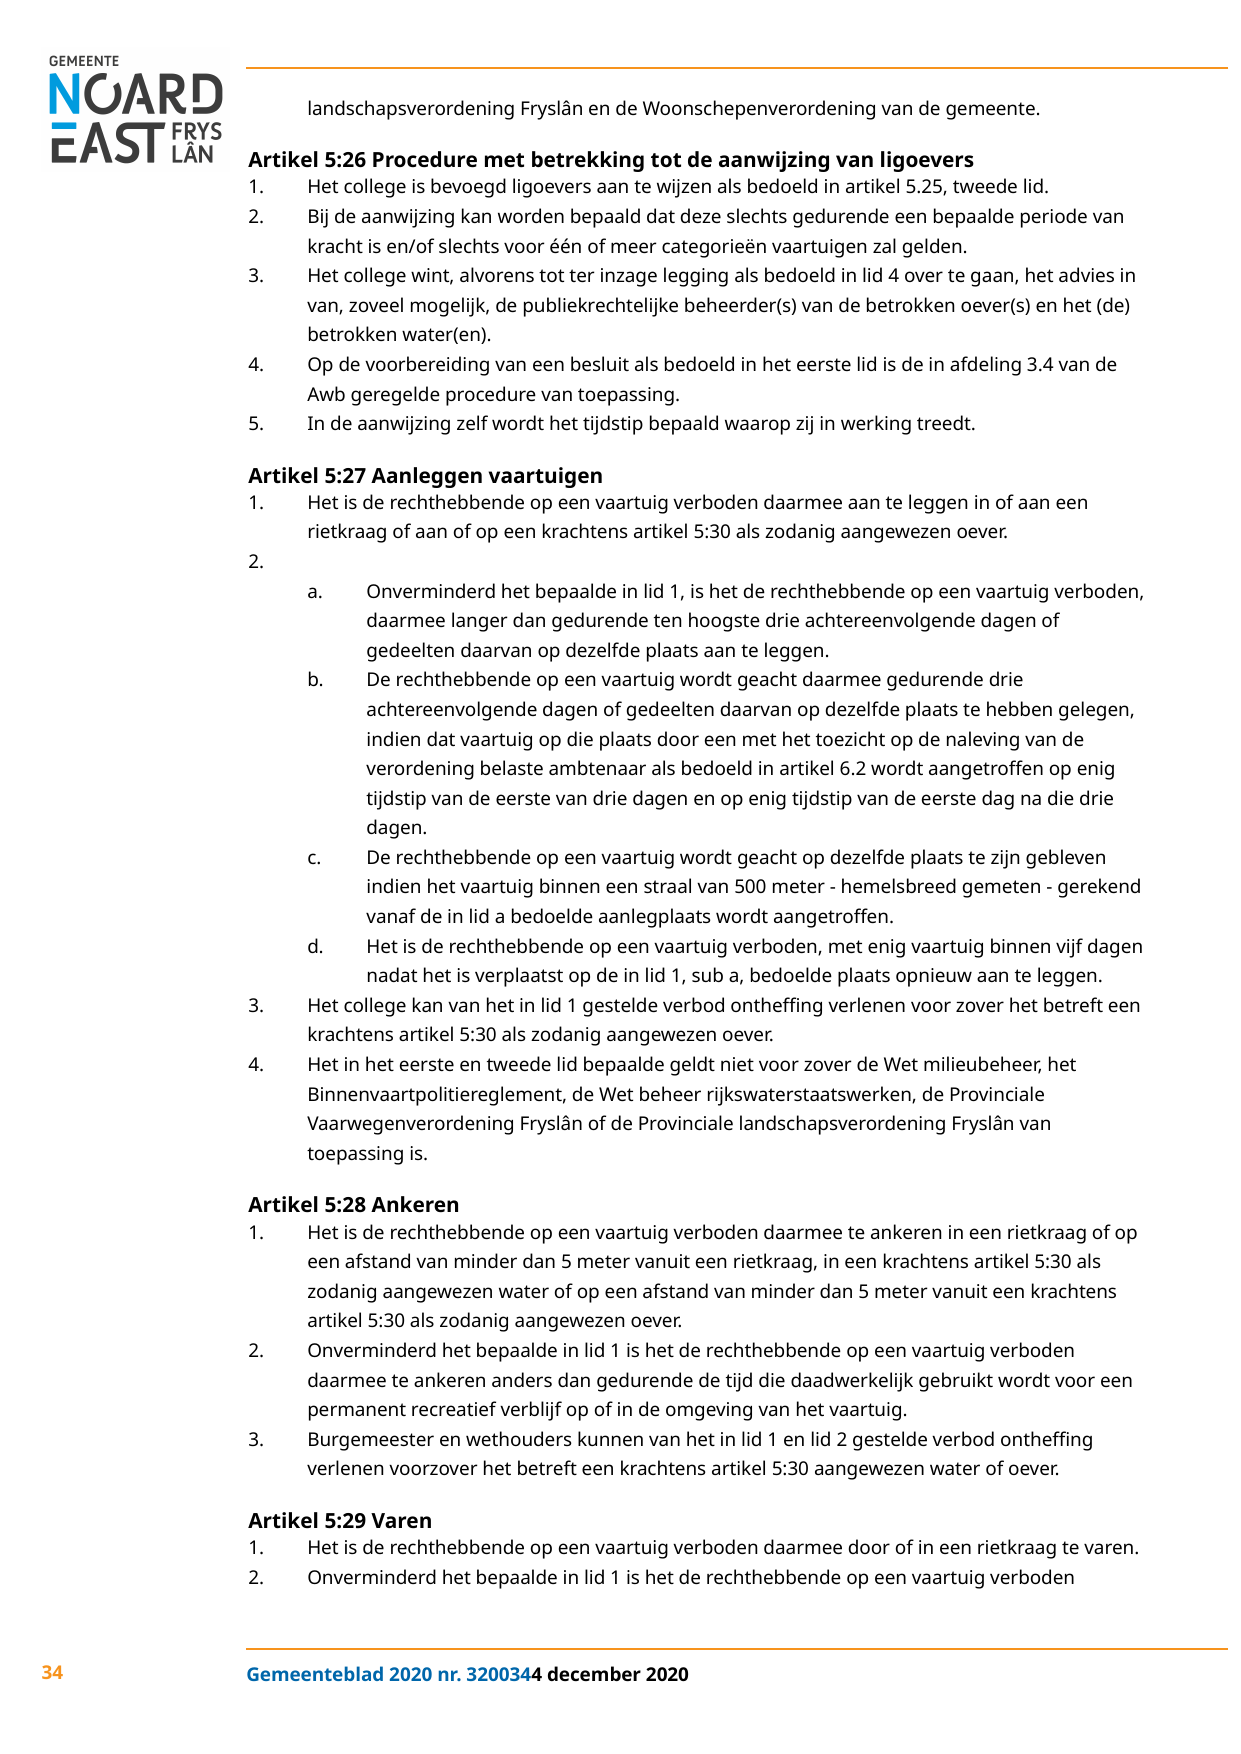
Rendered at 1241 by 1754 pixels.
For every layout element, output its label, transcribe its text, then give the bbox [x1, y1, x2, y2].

list Het is de rechthebbende op een vaartuig verboden, met enig vaartuig binnen vijf dagen nadat het is verplaatst op de in lid 1, sub a, bedoelde plaats opnieuw aan te leggen. [307, 933, 1152, 988]
list Het college wint, alvorens tot ter inzage legging als bedoeld in lid 4 over te gaan, het advies in van, zoveel mogelijk, de publiekrechtelijke beheerder(s) van de betrokken oever(s) en het (de) betrokken water(en). [248, 262, 1152, 347]
list Burgemeester en wethouders kunnen van het in lid 1 en lid 2 gestelde verbod ontheffing verlenen voorzover het betreft een krachtens artikel 5:30 aangewezen water of oever. [248, 1426, 1152, 1481]
list Het college is bevoegd ligoevers aan te wijzen als bedoeld in artikel 5.25, tweede lid. [248, 174, 1152, 199]
list Bij de aanwijzing kan worden bepaald dat deze slechts gedurende een bepaalde periode van kracht is en/of slechts voor één of meer categorieën vaartuigen zal gelden. [248, 203, 1152, 258]
list Het in het eerste en tweede lid bepaalde geldt niet voor zover de Wet milieubeheer, het Binnenvaartpolitiereglement, de Wet beheer rijkswaterstaatswerken, de Provinciale Vaarwegenverordening Fryslân of de Provinciale landschapsverordening Fryslân van toepassing is. [248, 1051, 1152, 1166]
text Artikel 5:27 Aanleggen vaartuigen [248, 461, 1152, 489]
text Artikel 5:28 Ankeren [248, 1190, 1152, 1219]
list Het is de rechthebbende op een vaartuig verboden daarmee te ankeren in een rietkraag of op een afstand van minder dan 5 meter vanuit een rietkraag, in een krachtens artikel 5:30 als zodanig aangewezen water of op een afstand van minder dan 5 meter vanuit een krachtens artikel 5:30 als zodanig aangewezen oever. [248, 1219, 1152, 1333]
list Onverminderd het bepaalde in lid 1 is het de rechthebbende op een vaartuig verboden [248, 1564, 1152, 1590]
list Op de voorbereiding van een besluit als bedoeld in het eerste lid is de in afdeling 3.4 van de Awb geregelde procedure van toepassing. [248, 351, 1152, 406]
picture [41, 47, 231, 172]
list Het is de rechthebbende op een vaartuig verboden daarmee aan te leggen in of aan een rietkraag of aan of op een krachtens artikel 5:30 als zodanig aangewezen oever. [248, 489, 1152, 544]
list Het college kan van het in lid 1 gestelde verbod ontheffing verlenen voor zover het betreft een krachtens artikel 5:30 als zodanig aangewezen oever. [248, 992, 1152, 1047]
list Onverminderd het bepaalde in lid 1 is het de rechthebbende op een vaartuig verboden daarmee te ankeren anders dan gedurende de tijd die daadwerkelijk gebruikt wordt voor een permanent recreatief verblijf op of in de omgeving van het vaartuig. [248, 1337, 1152, 1422]
list Onverminderd het bepaalde in lid 1, is het de rechthebbende op een vaartuig verboden, daarmee langer dan gedurende ten hoogste drie achtereenvolgende dagen of gedeelten daarvan op dezelfde plaats aan te leggen. [307, 578, 1152, 663]
list landschapsverordening Fryslân en de Woonschepenverordening van de gemeente. [248, 95, 1152, 121]
list De rechthebbende op een vaartuig wordt geacht op dezelfde plaats te zijn gebleven indien het vaartuig binnen een straal van 500 meter - hemelsbreed gemeten - gerekend vanaf de in lid a bedoelde aanlegplaats wordt aangetroffen. [307, 844, 1152, 929]
list Het is de rechthebbende op een vaartuig verboden daarmee door of in een rietkraag te varen. [248, 1534, 1152, 1560]
list In de aanwijzing zelf wordt het tijdstip bepaald waarop zij in werking treedt. [248, 410, 1152, 436]
text Artikel 5:26 Procedure met betrekking tot de aanwijzing van ligoevers [248, 145, 1152, 174]
list De rechthebbende op een vaartuig wordt geacht daarmee gedurende drie achtereenvolgende dagen of gedeelten daarvan op dezelfde plaats te hebben gelegen, indien dat vaartuig op die plaats door een met het toezicht op de naleving van de verordening belaste ambtenaar als bedoeld in artikel 6.2 wordt aangetroffen op enig tijdstip van de eerste van drie dagen en op enig tijdstip van de eerste dag na die drie dagen. [307, 667, 1152, 840]
text Artikel 5:29 Varen [248, 1506, 1152, 1534]
